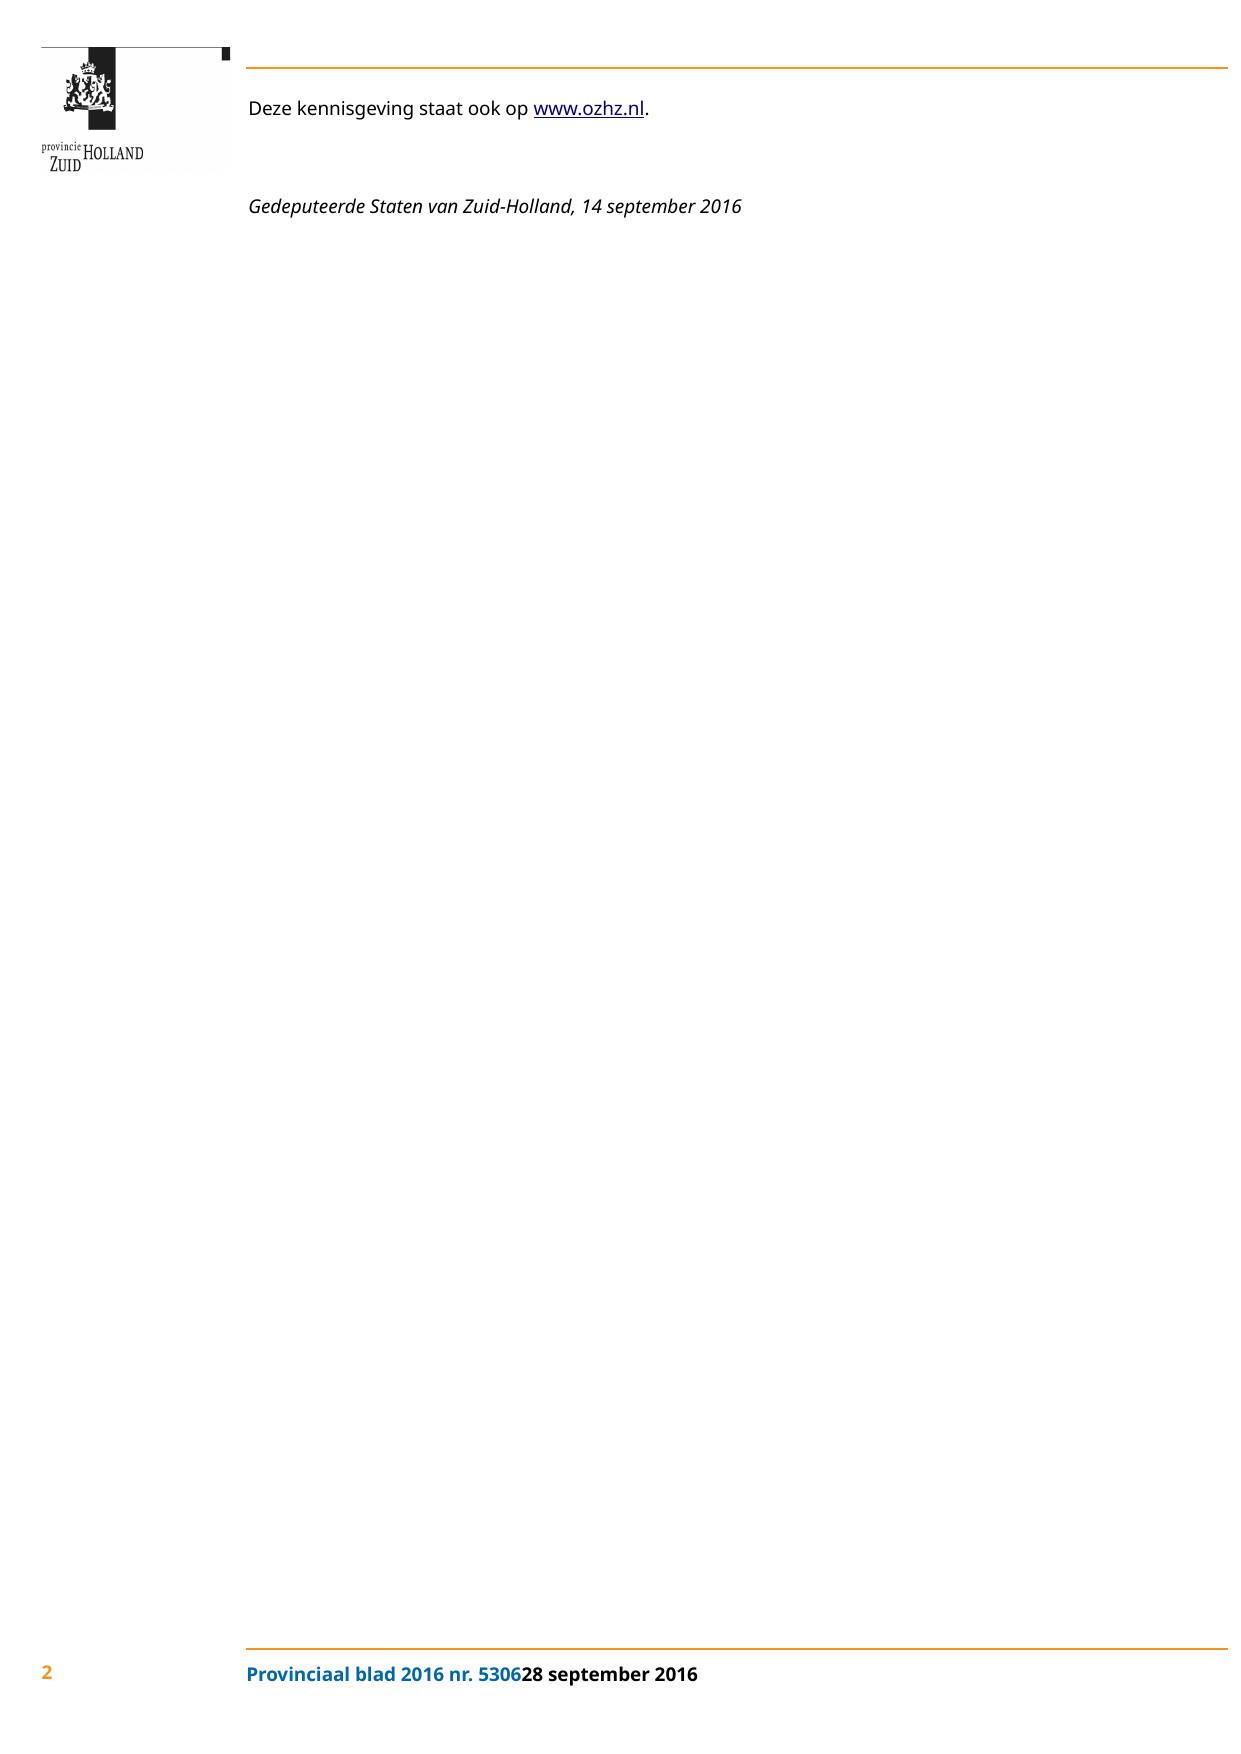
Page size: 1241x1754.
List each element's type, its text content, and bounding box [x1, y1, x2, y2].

text Deze kennisgeving staat ook op www.ozhz.nl. [248, 95, 1152, 121]
text Gedeputeerde Staten van Zuid-Holland, 14 september 2016 [248, 193, 1152, 219]
picture [41, 47, 231, 172]
